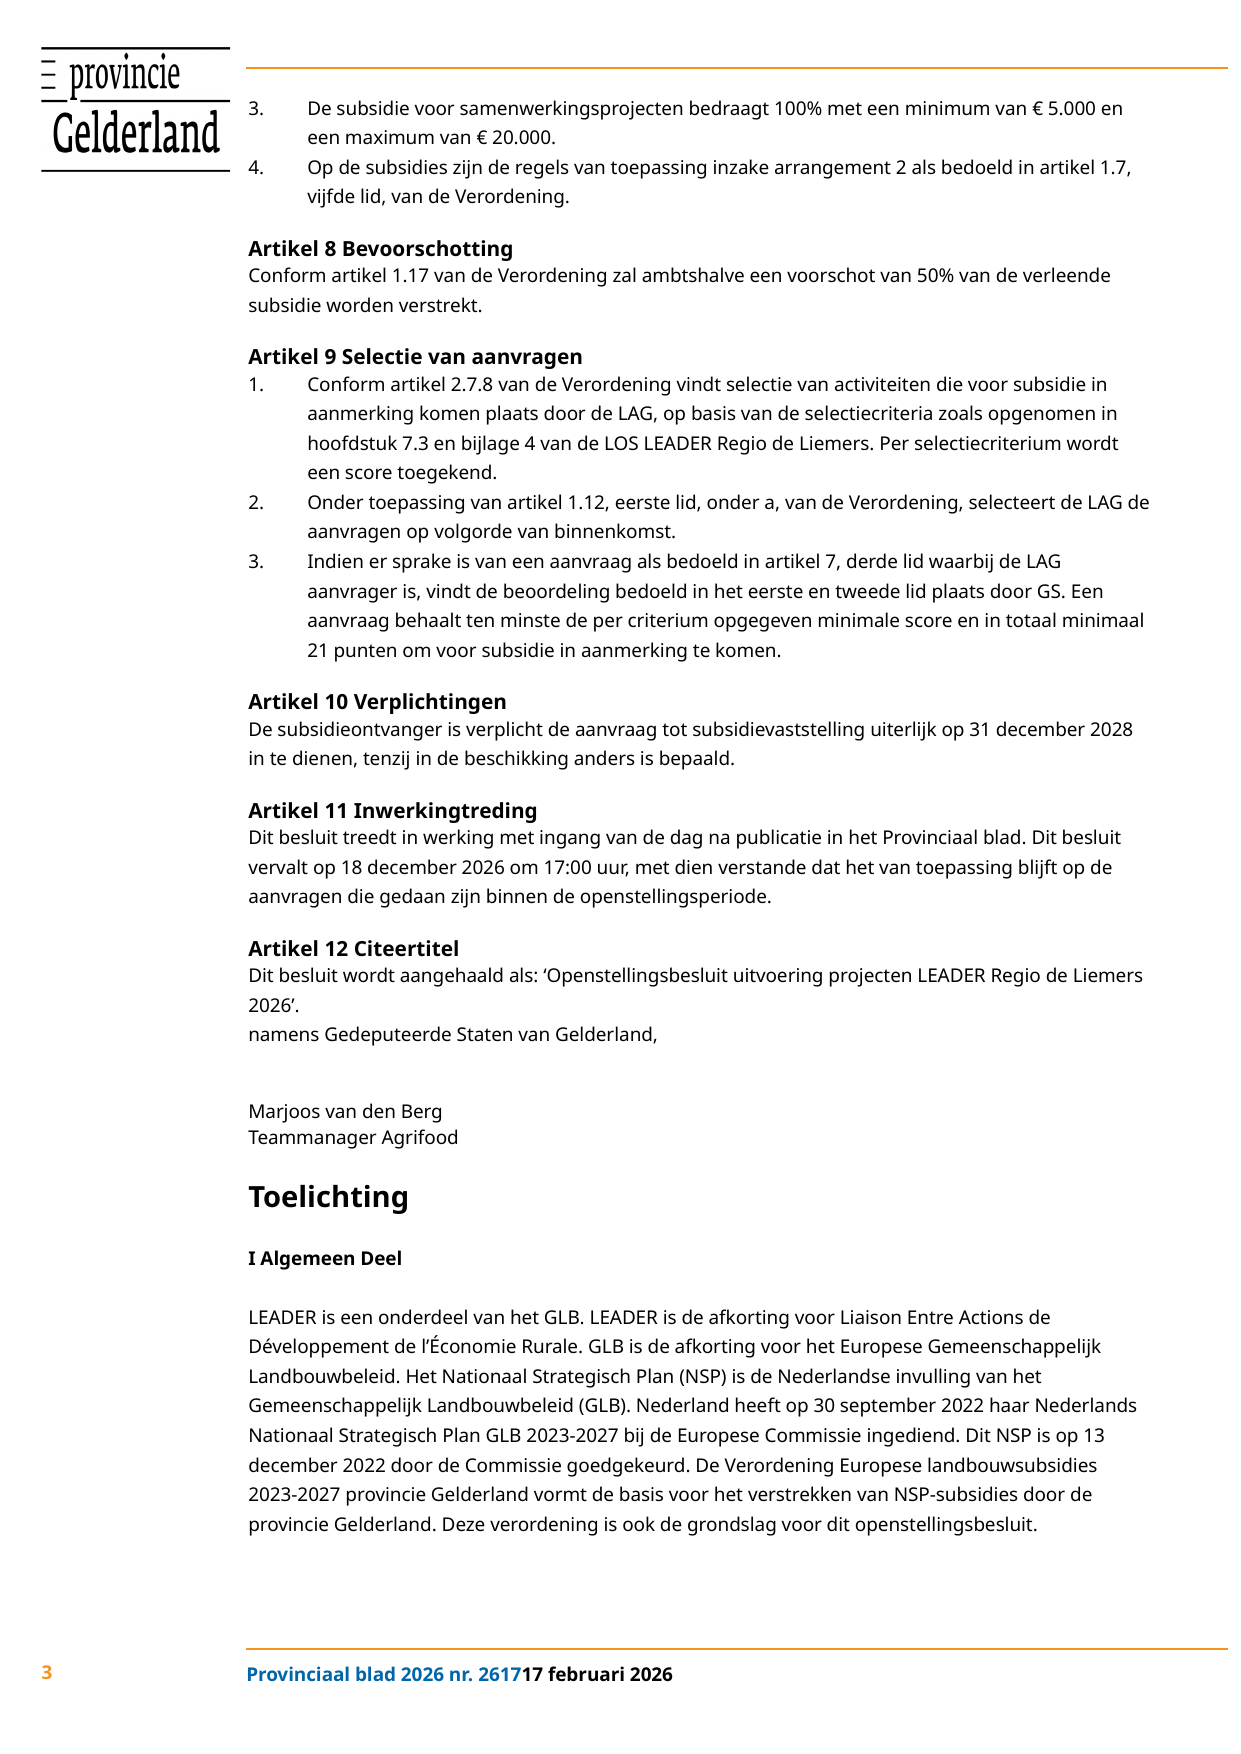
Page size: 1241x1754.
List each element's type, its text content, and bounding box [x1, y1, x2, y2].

text Dit besluit treedt in werking met ingang van de dag na publicatie in het Provinciaal blad. Dit besluit vervalt op 18 december 2026 om 17:00 uur, met dien verstande dat het van toepassing blijft op de aanvragen die gedaan zijn binnen de openstellingsperiode. [248, 824, 1152, 909]
text Dit besluit wordt aangehaald als: ‘Openstellingsbesluit uitvoering projecten LEADER Regio de Liemers 2026’. [248, 962, 1152, 1018]
text De subsidieontvanger is verplicht de aanvraag tot subsidievaststelling uiterlijk op 31 december 2028 in te dienen, tenzij in de beschikking anders is bepaald. [248, 716, 1152, 771]
list Conform artikel 2.7.8 van de Verordening vindt selectie van activiteiten die voor subsidie in aanmerking komen plaats door de LAG, op basis van de selectiecriteria zoals opgenomen in hoofdstuk 7.3 en bijlage 4 van de LOS LEADER Regio de Liemers. Per selectiecriterium wordt een score toegekend. [248, 371, 1152, 485]
list De subsidie voor samenwerkingsprojecten bedraagt 100% met een minimum van € 5.000 en een maximum van € 20.000. [248, 95, 1152, 150]
text LEADER is een onderdeel van het GLB. LEADER is de afkorting voor Liaison Entre Actions de Développement de l’Économie Rurale. GLB is de afkorting voor het Europese Gemeenschappelijk Landbouwbeleid. Het Nationaal Strategisch Plan (NSP) is de Nederlandse invulling van het Gemeenschappelijk Landbouwbeleid (GLB). Nederland heeft op 30 september 2022 haar Nederlands Nationaal Strategisch Plan GLB 2023-2027 bij de Europese Commissie ingediend. Dit NSP is op 13 december 2022 door de Commissie goedgekeurd. De Verordening Europese landbouwsubsidies 2023-2027 provincie Gelderland vormt de basis voor het verstrekken van NSP-subsidies door de provincie Gelderland. Deze verordening is ook de grondslag voor dit openstellingsbesluit. [248, 1304, 1152, 1537]
text Artikel 12 Citeertitel [248, 934, 1152, 962]
text Artikel 8 Bevoorschotting [248, 234, 1152, 262]
text Artikel 9 Selectie van aanvragen [248, 342, 1152, 371]
text Marjoos van den Berg [248, 1099, 1152, 1124]
text namens Gedeputeerde Staten van Gelderland, [248, 1022, 1152, 1047]
list Onder toepassing van artikel 1.12, eerste lid, onder a, van de Verordening, selecteert de LAG de aanvragen op volgorde van binnenkomst. [248, 489, 1152, 544]
text Teammanager Agrifood [248, 1124, 1152, 1150]
picture [41, 47, 231, 172]
text Artikel 10 Verplichtingen [248, 687, 1152, 716]
text Toelichting [248, 1176, 1152, 1216]
list Op de subsidies zijn de regels van toepassing inzake arrangement 2 als bedoeld in artikel 1.7, vijfde lid, van de Verordening. [248, 154, 1152, 209]
text I Algemeen Deel [248, 1245, 1152, 1271]
text Conform artikel 1.17 van de Verordening zal ambtshalve een voorschot van 50% van de verleende subsidie worden verstrekt. [248, 262, 1152, 318]
list Indien er sprake is van een aanvraag als bedoeld in artikel 7, derde lid waarbij de LAG aanvrager is, vindt de beoordeling bedoeld in het eerste en tweede lid plaats door GS. Een aanvraag behaalt ten minste de per criterium opgegeven minimale score en in totaal minimaal 21 punten om voor subsidie in aanmerking te komen. [248, 548, 1152, 663]
text Artikel 11 Inwerkingtreding [248, 796, 1152, 824]
